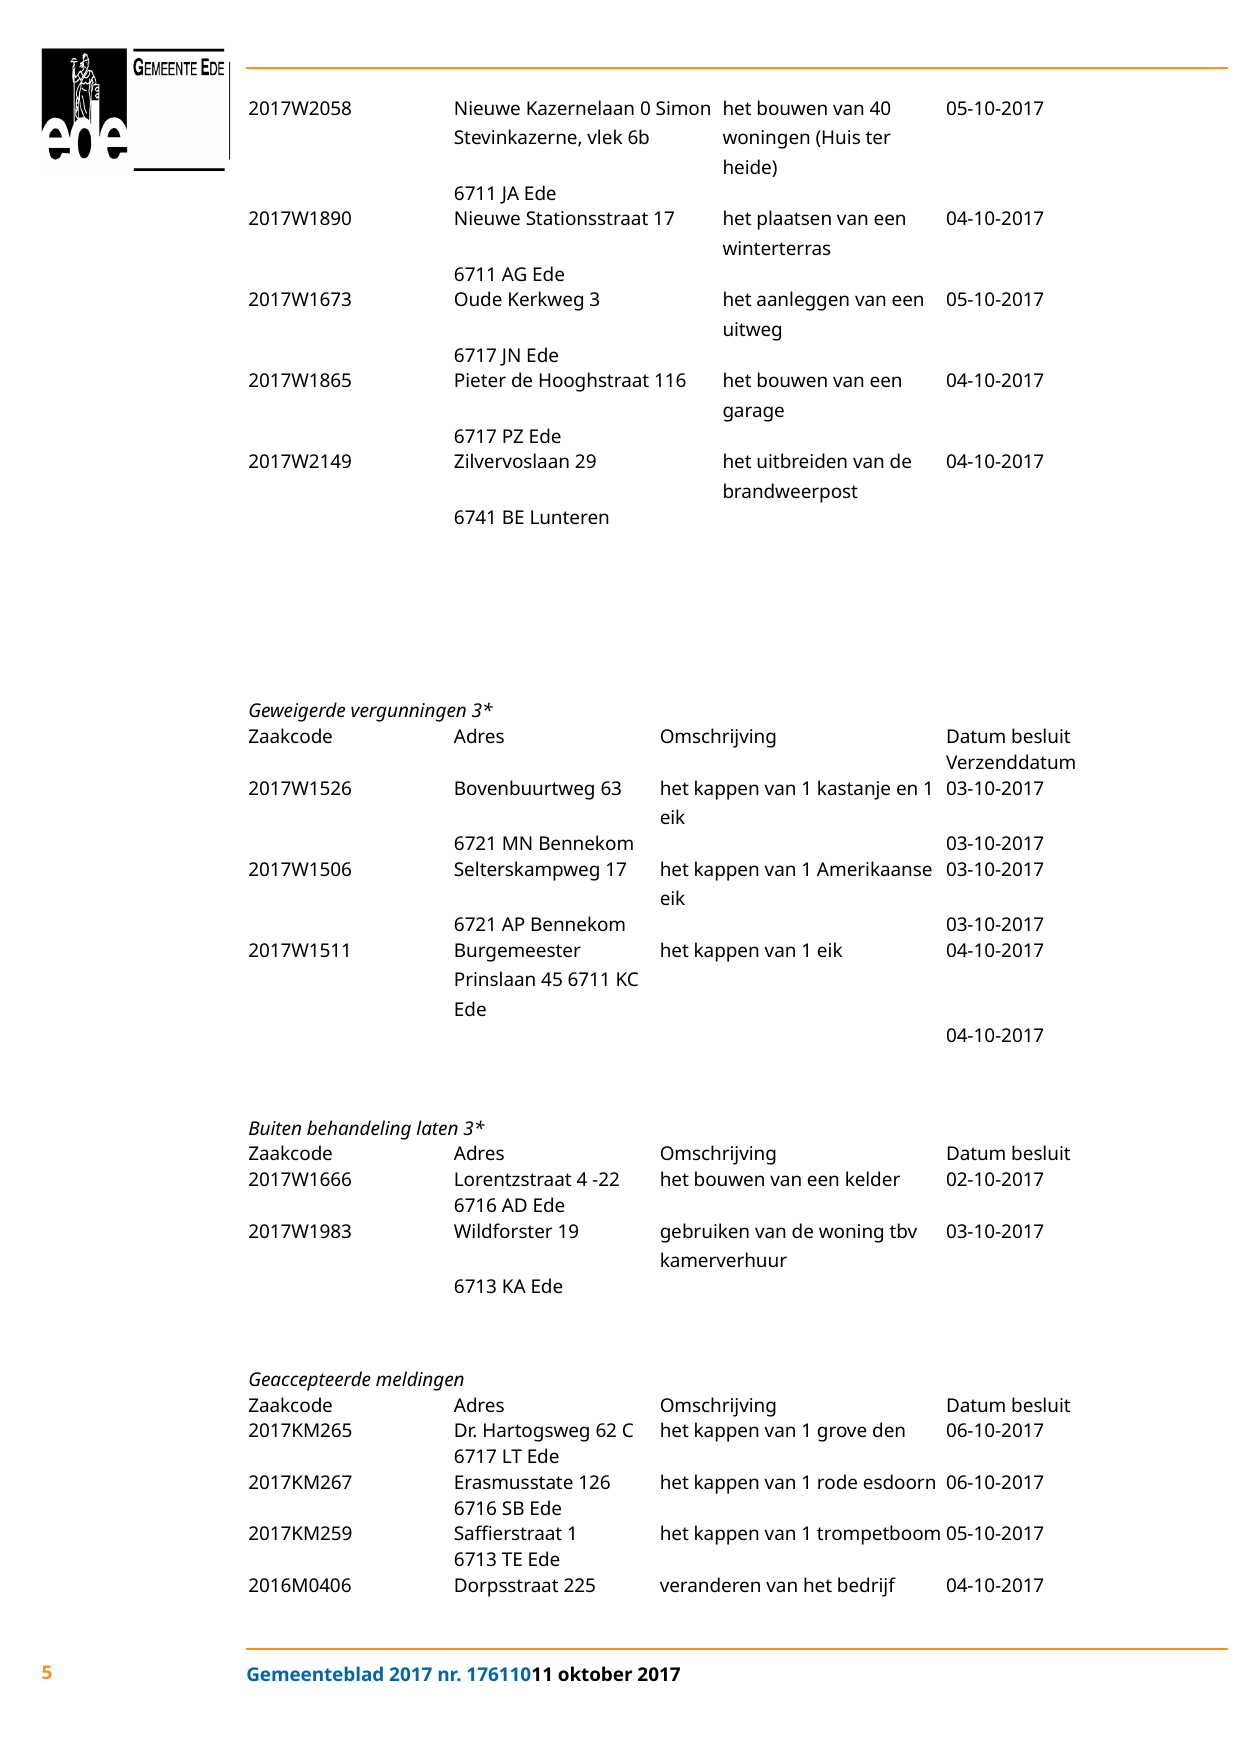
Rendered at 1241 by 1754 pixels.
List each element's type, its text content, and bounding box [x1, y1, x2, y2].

table_cell 2017W1865 [248, 368, 454, 423]
table_cell [722, 342, 946, 367]
table_header Omschrijving [660, 724, 946, 749]
table_cell [660, 830, 946, 856]
table_cell Dorpsstraat 225 [454, 1572, 659, 1598]
table_cell Saffierstraat 1 [454, 1521, 659, 1546]
table_cell het kappen van 1 eik [660, 937, 946, 1022]
table_cell 03-10-2017 [946, 775, 1152, 830]
table_cell [248, 749, 454, 775]
table_cell 04-10-2017 [946, 449, 1152, 504]
table_cell [248, 342, 454, 367]
table_cell 2017W1506 [248, 856, 454, 911]
table_cell het kappen van 1 grove den [660, 1418, 946, 1443]
table_cell [660, 1443, 946, 1469]
table_cell [722, 180, 946, 205]
table_cell gebruiken van de woning tbv kamerverhuur [660, 1218, 946, 1273]
table_cell 6717 LT Ede [454, 1443, 659, 1469]
table_cell 04-10-2017 [946, 205, 1152, 261]
table_cell 6741 BE Lunteren [454, 504, 722, 529]
table_cell 05-10-2017 [946, 95, 1152, 180]
text Geaccepteerde meldingen [248, 1366, 1152, 1392]
table_cell 2017W1890 [248, 205, 454, 261]
table_cell [946, 1546, 1152, 1572]
table_cell [946, 261, 1152, 286]
table_cell 03-10-2017 [946, 1218, 1152, 1273]
table_cell het kappen van 1 trompetboom [660, 1521, 946, 1546]
table_cell het kappen van 1 Amerikaanse eik [660, 856, 946, 911]
table_cell het bouwen van 40 woningen (Huis ter heide) [722, 95, 946, 180]
table_cell 6721 AP Bennekom [454, 911, 659, 937]
table_cell 6717 PZ Ede [454, 423, 722, 448]
table_header Datum besluit [946, 1141, 1152, 1166]
table_header Omschrijving [660, 1141, 946, 1166]
table_cell 2017KM265 [248, 1418, 454, 1443]
table_cell [248, 423, 454, 448]
table_cell [946, 423, 1152, 448]
table_cell 6716 AD Ede [454, 1192, 659, 1218]
table_cell Bovenbuurtweg 63 [454, 775, 659, 830]
table_cell 2017KM267 [248, 1469, 454, 1495]
table_cell Nieuwe Stationsstraat 17 [454, 205, 722, 261]
table_cell [946, 180, 1152, 205]
table_cell [660, 1022, 946, 1048]
table_cell Erasmusstate 126 [454, 1469, 659, 1495]
table_header Datum besluit [946, 724, 1152, 749]
table_cell [248, 1273, 454, 1299]
table_cell het plaatsen van een winterterras [722, 205, 946, 261]
table_cell Selterskampweg 17 [454, 856, 659, 911]
table_cell [248, 911, 454, 937]
table_header Datum besluit [946, 1392, 1152, 1418]
table_cell [722, 261, 946, 286]
table_cell Verzenddatum [946, 749, 1152, 775]
table_cell [248, 1443, 454, 1469]
table_cell Lorentzstraat 4 -22 [454, 1166, 659, 1192]
table_cell [248, 1192, 454, 1218]
table_header Zaakcode [248, 1392, 454, 1418]
table_cell 2017W1511 [248, 937, 454, 1022]
table_cell 06-10-2017 [946, 1469, 1152, 1495]
table_cell Zilvervoslaan 29 [454, 449, 722, 504]
table_header Adres [454, 724, 659, 749]
table_cell [660, 911, 946, 937]
table_cell 06-10-2017 [946, 1418, 1152, 1443]
table_cell 6716 SB Ede [454, 1495, 659, 1521]
table_cell 2017W2149 [248, 449, 454, 504]
table_cell 2017W1983 [248, 1218, 454, 1273]
table_cell het kappen van 1 rode esdoorn [660, 1469, 946, 1495]
table_cell 05-10-2017 [946, 286, 1152, 342]
table_cell 05-10-2017 [946, 1521, 1152, 1546]
table_cell [722, 423, 946, 448]
table_cell [660, 1273, 946, 1299]
table_cell 04-10-2017 [946, 937, 1152, 1022]
table_cell Dr. Hartogsweg 62 C [454, 1418, 659, 1443]
table_cell 03-10-2017 [946, 856, 1152, 911]
table_cell 04-10-2017 [946, 1022, 1152, 1048]
table_cell 02-10-2017 [946, 1166, 1152, 1192]
table_cell [660, 1192, 946, 1218]
table_header Zaakcode [248, 724, 454, 749]
table_cell 2017W1666 [248, 1166, 454, 1192]
table_cell 6711 AG Ede [454, 261, 722, 286]
table_cell 03-10-2017 [946, 830, 1152, 856]
table_cell het kappen van 1 kastanje en 1 eik [660, 775, 946, 830]
table_cell 03-10-2017 [946, 911, 1152, 937]
table_cell Nieuwe Kazernelaan 0 Simon Stevinkazerne, vlek 6b [454, 95, 722, 180]
table_cell 2017W2058 [248, 95, 454, 180]
table_cell [248, 504, 454, 529]
table_cell [946, 504, 1152, 529]
table_cell [248, 261, 454, 286]
table_cell [660, 1495, 946, 1521]
table_cell [248, 1546, 454, 1572]
table_header Adres [454, 1141, 659, 1166]
table_cell het aanleggen van een uitweg [722, 286, 946, 342]
table_cell 04-10-2017 [946, 368, 1152, 423]
table_cell [248, 180, 454, 205]
table_cell 2017KM259 [248, 1521, 454, 1546]
table_cell 2017W1526 [248, 775, 454, 830]
table_cell 2017W1673 [248, 286, 454, 342]
table_cell [946, 1273, 1152, 1299]
table_cell [946, 1192, 1152, 1218]
table_header Zaakcode [248, 1141, 454, 1166]
table_cell [660, 749, 946, 775]
text Geweigerde vergunningen 3* [248, 698, 1152, 723]
table_cell [946, 342, 1152, 367]
table_cell [660, 1546, 946, 1572]
table_cell [454, 1022, 659, 1048]
table_cell Oude Kerkweg 3 [454, 286, 722, 342]
table_cell [946, 1443, 1152, 1469]
table_cell 6717 JN Ede [454, 342, 722, 367]
table_cell het uitbreiden van de brandweerpost [722, 449, 946, 504]
table_cell 04-10-2017 [946, 1572, 1152, 1598]
table_cell Burgemeester Prinslaan 45 6711 KC Ede [454, 937, 659, 1022]
table_cell [248, 1022, 454, 1048]
table_cell [722, 504, 946, 529]
table_cell het bouwen van een kelder [660, 1166, 946, 1192]
table_cell Wildforster 19 [454, 1218, 659, 1273]
table_cell [454, 749, 659, 775]
picture [41, 47, 231, 172]
table_header Omschrijving [660, 1392, 946, 1418]
table_cell [248, 830, 454, 856]
text Buiten behandeling laten 3* [248, 1115, 1152, 1141]
table_cell [248, 1495, 454, 1521]
table_cell 6721 MN Bennekom [454, 830, 659, 856]
table_cell 6711 JA Ede [454, 180, 722, 205]
table_cell veranderen van het bedrijf [660, 1572, 946, 1598]
table_header Adres [454, 1392, 659, 1418]
table_cell het bouwen van een garage [722, 368, 946, 423]
table_cell 6713 KA Ede [454, 1273, 659, 1299]
table_cell Pieter de Hooghstraat 116 [454, 368, 722, 423]
table_cell [946, 1495, 1152, 1521]
table_cell 6713 TE Ede [454, 1546, 659, 1572]
table_cell 2016M0406 [248, 1572, 454, 1598]
